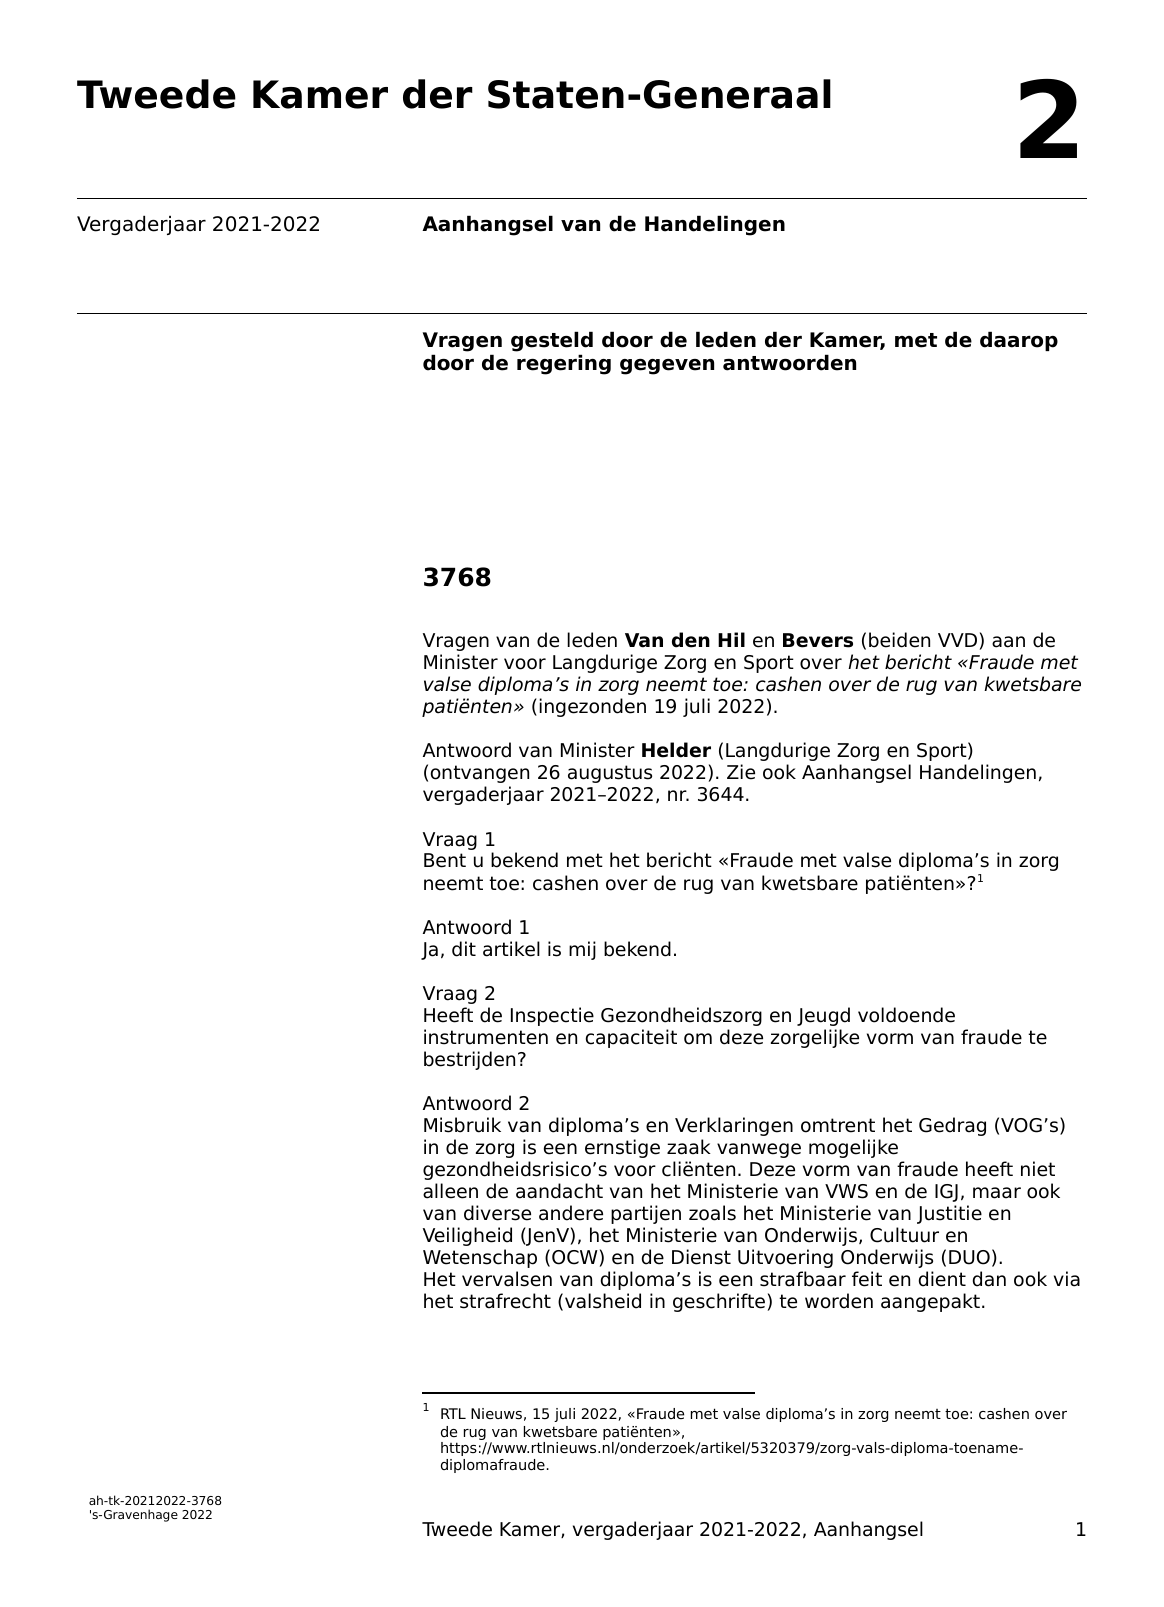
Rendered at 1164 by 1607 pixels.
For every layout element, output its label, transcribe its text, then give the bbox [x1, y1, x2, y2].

text ah-tk-20212022-3768 [88, 1494, 323, 1508]
text Ja, dit artikel is mij bekend. [422, 938, 1087, 961]
table_cell Vragen gesteld door de leden der Kamer, met de daarop door de regering gegeven antwoorden [422, 314, 1087, 375]
text Antwoord 2 [422, 1093, 1087, 1115]
text Vraag 2 [422, 983, 1087, 1005]
text RTL Nieuws, 15 juli 2022, «Fraude met valse diploma’s in zorg neemt toe: cashen over de rug van kwetsbare patiënten», https://www.rtlnieuws.nl/onderzoek/artikel/5320379/zorg-vals-diploma-toename-diplomafraude. [422, 1402, 1087, 1474]
text Bent u bekend met het bericht «Fraude met valse diploma’s in zorg neemt toe: cashen over de rug van kwetsbare patiënten»? [422, 850, 1087, 894]
text Vragen van de leden Van den Hil en Bevers (beiden VVD) aan de Minister voor Langdurige Zorg en Sport over het bericht «Fraude met valse diploma’s in zorg neemt toe: cashen over de rug van kwetsbare patiënten» (ingezonden 19 juli 2022). [422, 630, 1087, 718]
text Antwoord 1 [422, 917, 1087, 938]
text 's-Gravenhage 2022 [88, 1508, 323, 1522]
table_header 2 [886, 59, 1087, 198]
table_header Tweede Kamer der Staten-Generaal [77, 59, 886, 198]
table_cell [77, 314, 422, 375]
table_cell Vergaderjaar 2021-2022 [77, 199, 422, 313]
text Het vervalsen van diploma’s is een strafbaar feit en dient dan ook via het strafrecht (valsheid in geschrifte) te worden aangepakt. [422, 1269, 1087, 1313]
table_cell Aanhangsel van de Handelingen [422, 199, 1087, 313]
text Heeft de Inspectie Gezondheidszorg en Jeugd voldoende instrumenten en capaciteit om deze zorgelijke vorm van fraude te bestrijden? [422, 1005, 1087, 1071]
text Vraag 1 [422, 828, 1087, 850]
text Antwoord van Minister Helder (Langdurige Zorg en Sport) (ontvangen 26 augustus 2022). Zie ook Aanhangsel Handelingen, vergaderjaar 2021–2022, nr. 3644. [422, 740, 1087, 806]
text Misbruik van diploma’s en Verklaringen omtrent het Gedrag (VOG’s) in de zorg is een ernstige zaak vanwege mogelijke gezondheidsrisico’s voor cliënten. Deze vorm van fraude heeft niet alleen de aandacht van het Ministerie van VWS en de IGJ, maar ook van diverse andere partijen zoals het Ministerie van Justitie en Veiligheid (JenV), het Ministerie van Onderwijs, Cultuur en Wetenschap (OCW) en de Dienst Uitvoering Onderwijs (DUO). [422, 1115, 1087, 1269]
text 3768 [422, 563, 1087, 592]
